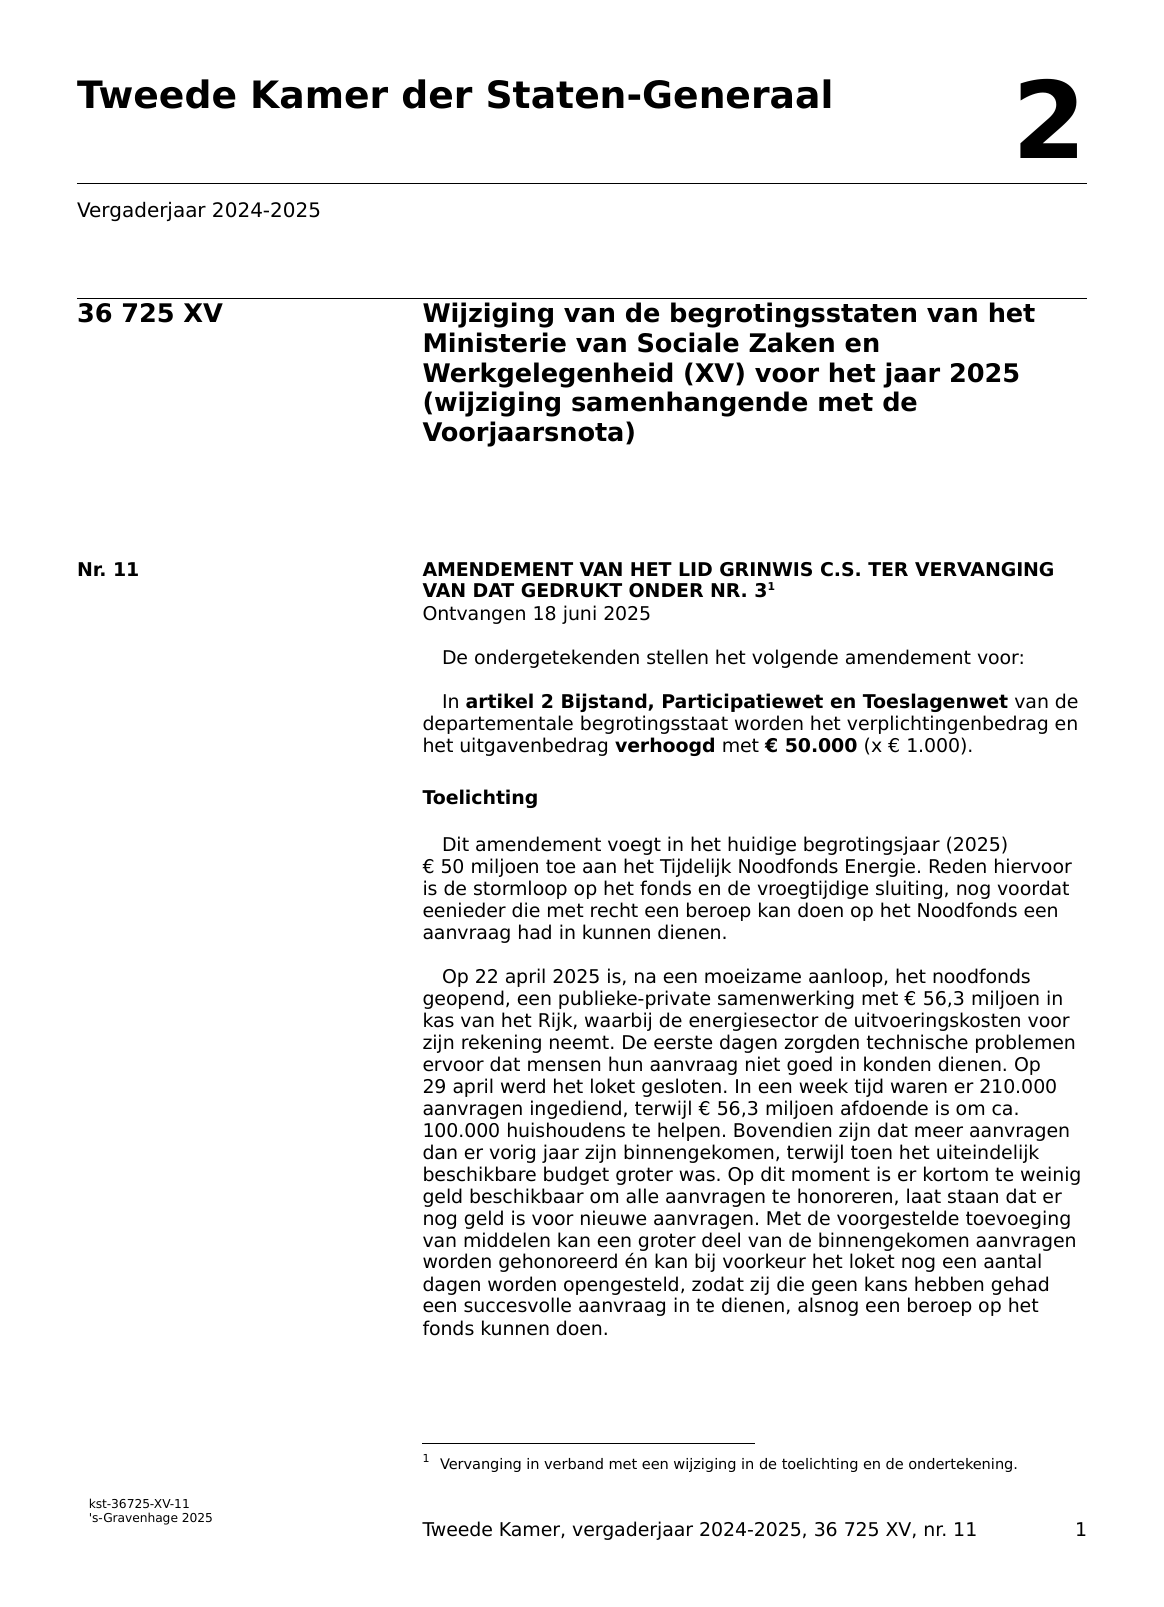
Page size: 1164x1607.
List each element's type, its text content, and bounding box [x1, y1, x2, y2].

subtitle Nr. 11 AMENDEMENT VAN HET LID GRINWIS C.S. TER VERVANGING VAN DAT GEDRUKT ONDER NR. 3 [77, 558, 1087, 602]
text Dit amendement voegt in het huidige begrotingsjaar (2025) € 50 miljoen toe aan het Tijdelijk Noodfonds Energie. Reden hiervoor is de stormloop op het fonds en de vroegtijdige sluiting, nog voordat eenieder die met recht een beroep kan doen op het Noodfonds een aanvraag had in kunnen dienen. [422, 834, 1087, 943]
table_header Tweede Kamer der Staten-Generaal [77, 59, 886, 183]
subtitle Toelichting [422, 787, 1087, 809]
text In artikel 2 Bijstand, Participatiewet en Toeslagenwet van de departementale begrotingsstaat worden het verplichtingenbedrag en het uitgavenbedrag verhoogd met € 50.000 (x € 1.000). [422, 691, 1087, 757]
text De ondergetekenden stellen het volgende amendement voor: [422, 647, 1087, 668]
text Op 22 april 2025 is, na een moeizame aanloop, het noodfonds geopend, een publieke-private samenwerking met € 56,3 miljoen in kas van het Rijk, waarbij de energiesector de uitvoeringskosten voor zijn rekening neemt. De eerste dagen zorgden technische problemen ervoor dat mensen hun aanvraag niet goed in konden dienen. Op 29 april werd het loket gesloten. In een week tijd waren er 210.000 aanvragen ingediend, terwijl € 56,3 miljoen afdoende is om ca. 100.000 huishoudens te helpen. Bovendien zijn dat meer aanvragen dan er vorig jaar zijn binnengekomen, terwijl toen het uiteindelijk beschikbare budget groter was. Op dit moment is er kortom te weinig geld beschikbaar om alle aanvragen te honoreren, laat staan dat er nog geld is voor nieuwe aanvragen. Met de voorgestelde toevoeging van middelen kan een groter deel van de binnengekomen aanvragen worden gehonoreerd én kan bij voorkeur het loket nog een aantal dagen worden opengesteld, zodat zij die geen kans hebben gehad een succesvolle aanvraag in te dienen, alsnog een beroep op het fonds kunnen doen. [422, 966, 1087, 1339]
table_cell Vergaderjaar 2024-2025 [77, 184, 1087, 298]
text 's-Gravenhage 2025 [88, 1511, 323, 1525]
table_header 2 [886, 59, 1087, 183]
text kst-36725-XV-11 [88, 1497, 323, 1511]
subtitle 36 725 XV Wijziging van de begrotingsstaten van het Ministerie van Sociale Zaken en Werkgelegenheid (XV) voor het jaar 2025 (wijziging samenhangende met de Voorjaarsnota) [77, 299, 1087, 447]
text Ontvangen 18 juni 2025 [422, 602, 1087, 624]
text Vervanging in verband met een wijziging in de toelichting en de ondertekening. [422, 1452, 1087, 1474]
